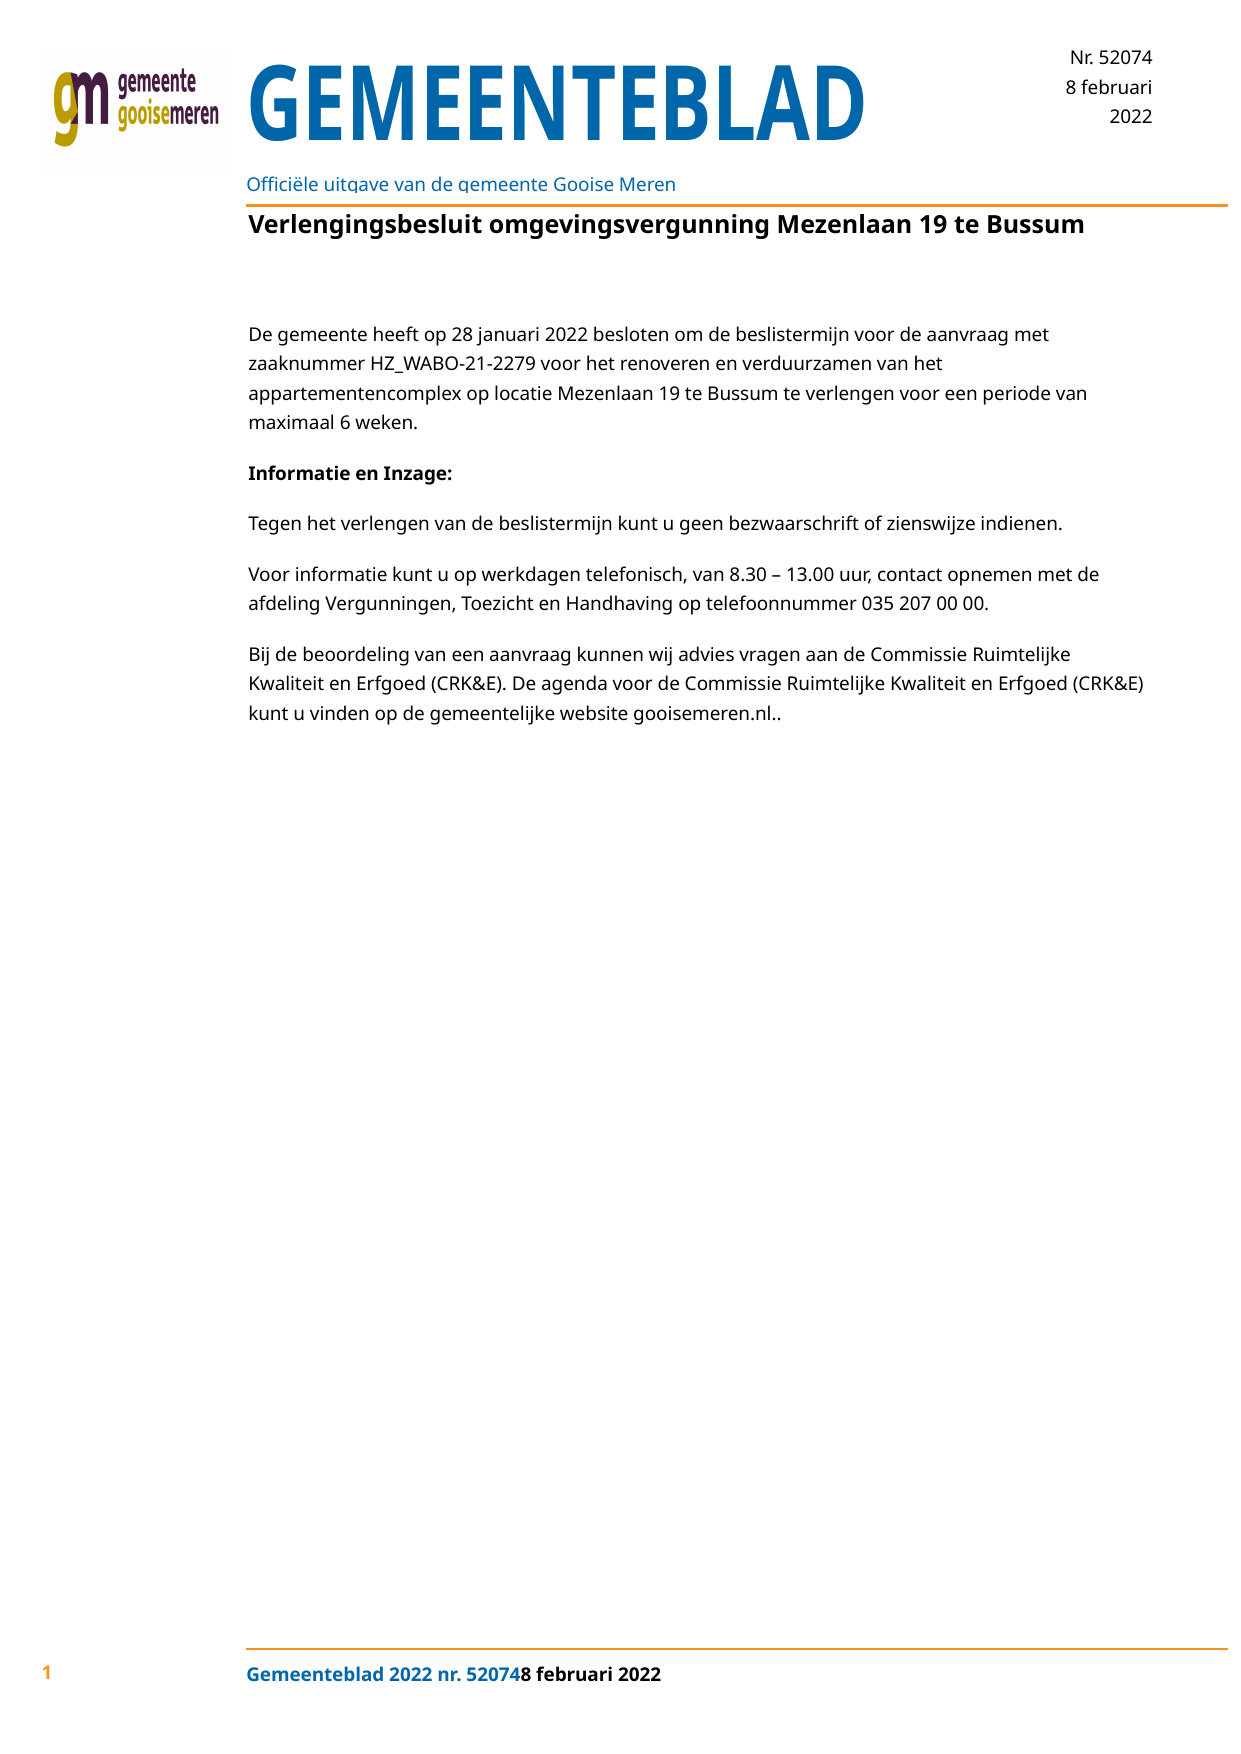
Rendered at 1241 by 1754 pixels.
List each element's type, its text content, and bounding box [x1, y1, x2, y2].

text Bij de beoordeling van een aanvraag kunnen wij advies vragen aan de Commissie Ruimtelijke Kwaliteit en Erfgoed (CRK&E). De agenda voor de Commissie Ruimtelijke Kwaliteit en Erfgoed (CRK&E) kunt u vinden op de gemeentelijke website gooisemeren.nl.. [248, 641, 1152, 726]
text De gemeente heeft op 28 januari 2022 besloten om de beslistermijn voor de aanvraag met zaaknummer HZ_WABO-21-2279 voor het renoveren en verduurzamen van het appartementencomplex op locatie Mezenlaan 19 te Bussum te verlengen voor een periode van maximaal 6 weken. [248, 321, 1152, 435]
text Verlengingsbesluit omgevingsvergunning Mezenlaan 19 te Bussum [248, 207, 1152, 241]
picture [41, 47, 231, 172]
text Voor informatie kunt u op werkdagen telefonisch, van 8.30 – 13.00 uur, contact opnemen met de afdeling Vergunningen, Toezicht en Handhaving op telefoonnummer 035 207 00 00. [248, 561, 1152, 616]
text Informatie en Inzage: [248, 460, 1152, 486]
text Tegen het verlengen van de beslistermijn kunt u geen bezwaarschrift of zienswijze indienen. [248, 510, 1152, 536]
